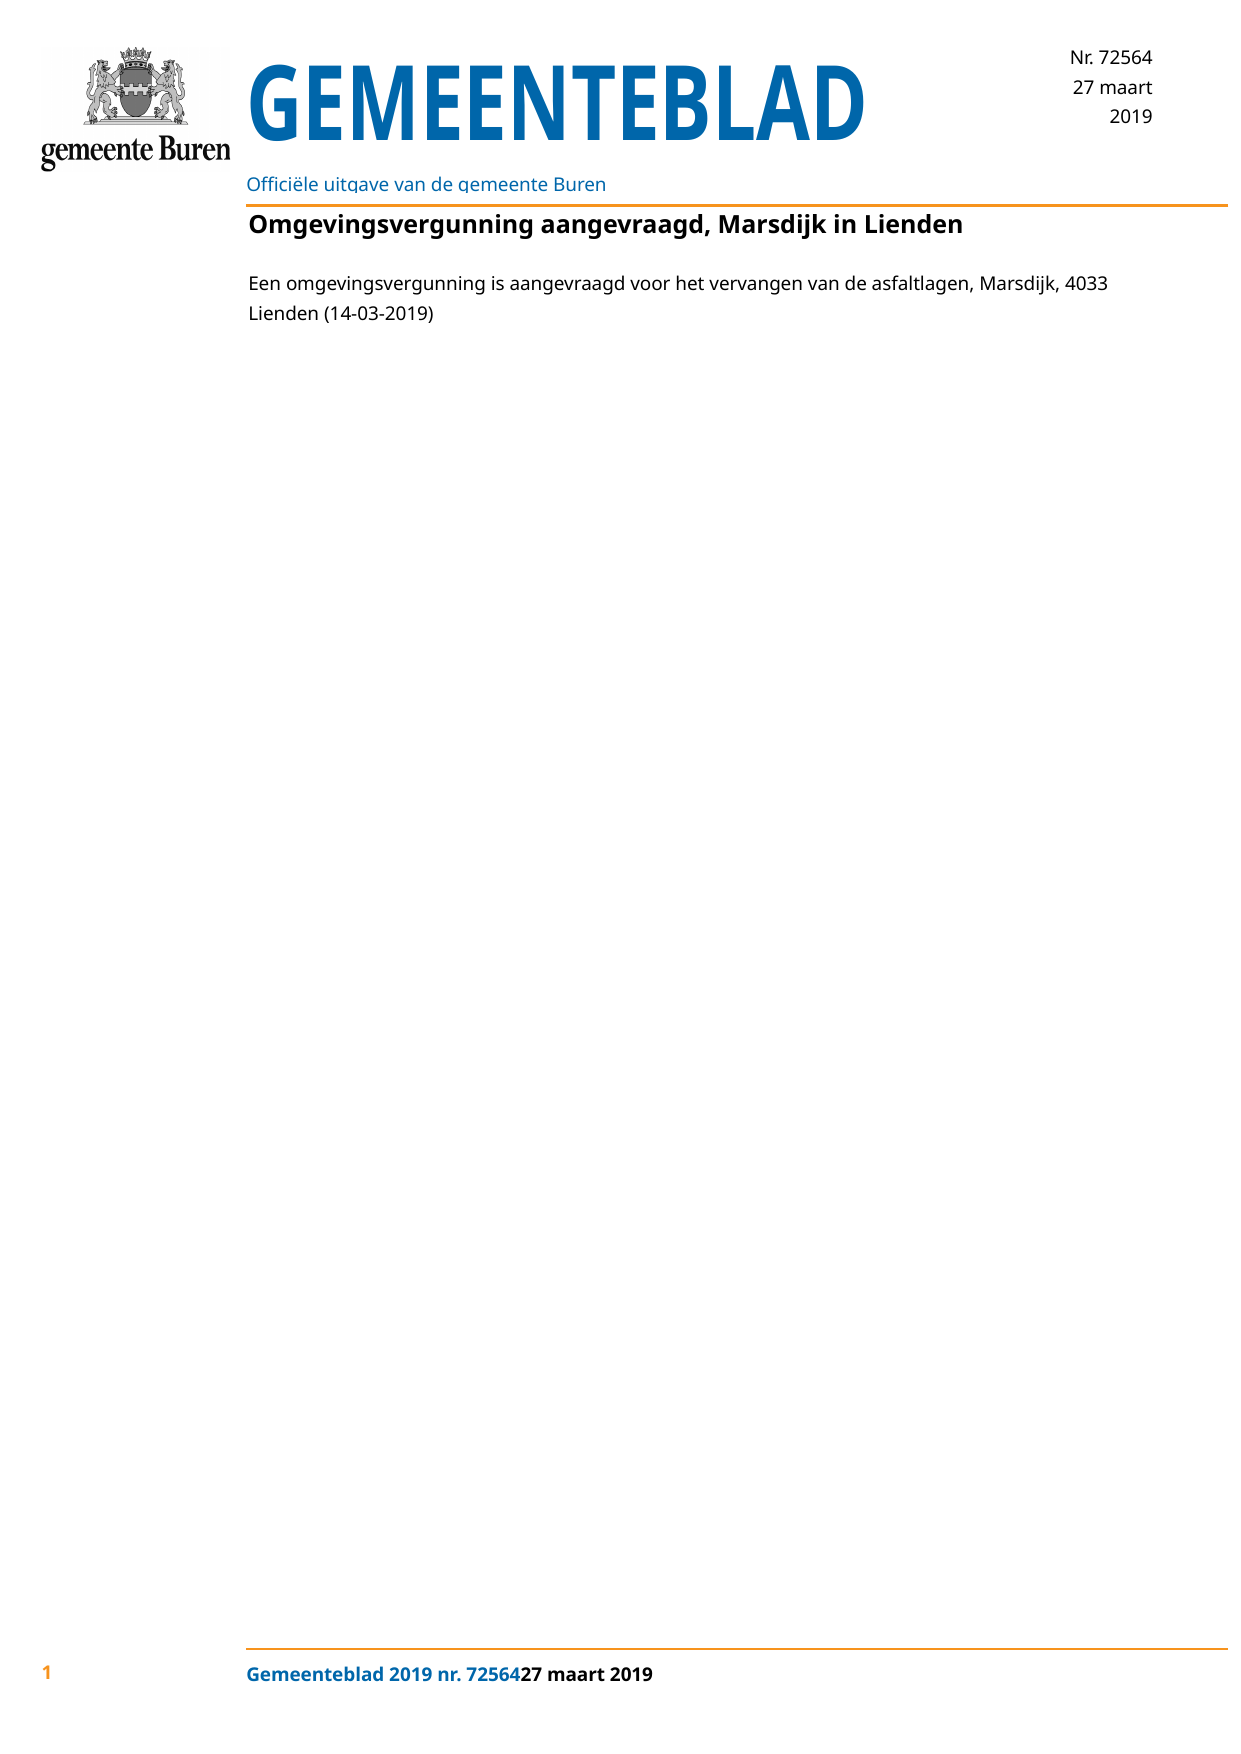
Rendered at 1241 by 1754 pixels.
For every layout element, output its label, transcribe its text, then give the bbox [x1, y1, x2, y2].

picture [41, 47, 231, 172]
text Omgevingsvergunning aangevraagd, Marsdijk in Lienden [248, 207, 1152, 241]
text Een omgevingsvergunning is aangevraagd voor het vervangen van de asfaltlagen, Marsdijk, 4033 Lienden (14-03-2019) [248, 270, 1152, 326]
